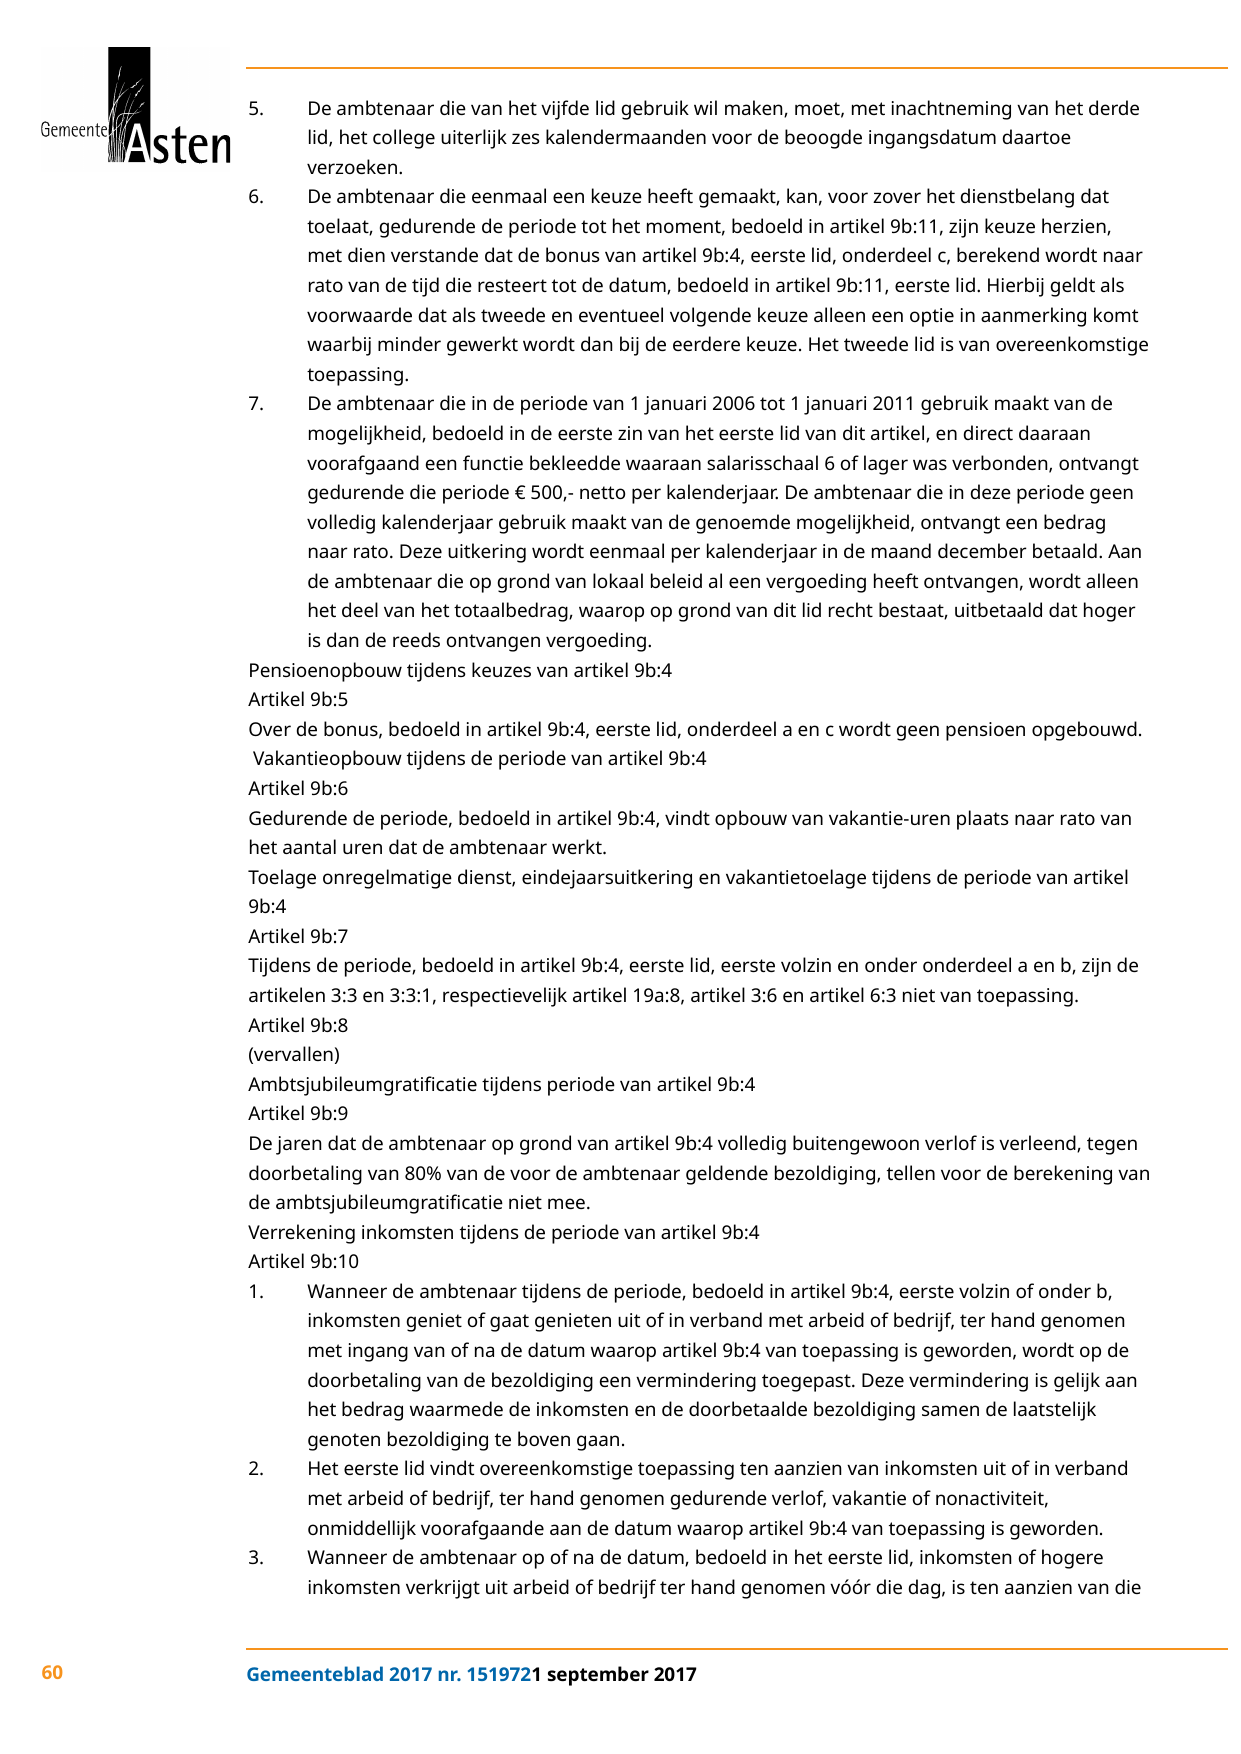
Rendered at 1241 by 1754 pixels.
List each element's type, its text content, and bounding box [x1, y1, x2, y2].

text Pensioenopbouw tijdens keuzes van artikel 9b:4 [248, 657, 1152, 683]
text Artikel 9b:9 [248, 1101, 1152, 1126]
text Artikel 9b:5 [248, 686, 1152, 712]
text Toelage onregelmatige dienst, eindejaarsuitkering en vakantietoelage tijdens de periode van artikel 9b:4 [248, 864, 1152, 919]
text Artikel 9b:7 [248, 923, 1152, 949]
text Tijdens de periode, bedoeld in artikel 9b:4, eerste lid, eerste volzin en onder onderdeel a en b, zijn de artikelen 3:3 en 3:3:1, respectievelijk artikel 19a:8, artikel 3:6 en artikel 6:3 niet van toepassing. [248, 953, 1152, 1008]
text De jaren dat de ambtenaar op grond van artikel 9b:4 volledig buitengewoon verlof is verleend, tegen doorbetaling van 80% van de voor de ambtenaar geldende bezoldiging, tellen voor de berekening van de ambtsjubileumgratificatie niet mee. [248, 1130, 1152, 1215]
text Artikel 9b:6 [248, 775, 1152, 801]
text Vakantieopbouw tijdens de periode van artikel 9b:4 [248, 746, 1152, 771]
text Artikel 9b:10 [248, 1248, 1152, 1274]
text Verrekening inkomsten tijdens de periode van artikel 9b:4 [248, 1219, 1152, 1245]
list Het eerste lid vindt overeenkomstige toepassing ten aanzien van inkomsten uit of in verband met arbeid of bedrijf, ter hand genomen gedurende verlof, vakantie of nonactiviteit, onmiddellijk voorafgaande aan de datum waarop artikel 9b:4 van toepassing is geworden. [248, 1456, 1152, 1541]
list Wanneer de ambtenaar op of na de datum, bedoeld in het eerste lid, inkomsten of hogere inkomsten verkrijgt uit arbeid of bedrijf ter hand genomen vóór die dag, is ten aanzien van die [248, 1544, 1152, 1600]
text Gedurende de periode, bedoeld in artikel 9b:4, vindt opbouw van vakantie-uren plaats naar rato van het aantal uren dat de ambtenaar werkt. [248, 805, 1152, 860]
list De ambtenaar die eenmaal een keuze heeft gemaakt, kan, voor zover het dienstbelang dat toelaat, gedurende de periode tot het moment, bedoeld in artikel 9b:11, zijn keuze herzien, met dien verstande dat de bonus van artikel 9b:4, eerste lid, onderdeel c, berekend wordt naar rato van de tijd die resteert tot de datum, bedoeld in artikel 9b:11, eerste lid. Hierbij geldt als voorwaarde dat als tweede en eventueel volgende keuze alleen een optie in aanmerking komt waarbij minder gewerkt wordt dan bij de eerdere keuze. Het tweede lid is van overeenkomstige toepassing. [248, 183, 1152, 387]
text Ambtsjubileumgratificatie tijdens periode van artikel 9b:4 [248, 1071, 1152, 1097]
text (vervallen) [248, 1041, 1152, 1067]
list De ambtenaar die in de periode van 1 januari 2006 tot 1 januari 2011 gebruik maakt van de mogelijkheid, bedoeld in de eerste zin van het eerste lid van dit artikel, en direct daaraan voorafgaand een functie bekleedde waaraan salarisschaal 6 of lager was verbonden, ontvangt gedurende die periode € 500,- netto per kalenderjaar. De ambtenaar die in deze periode geen volledig kalenderjaar gebruik maakt van de genoemde mogelijkheid, ontvangt een bedrag naar rato. Deze uitkering wordt eenmaal per kalenderjaar in de maand december betaald. Aan de ambtenaar die op grond van lokaal beleid al een vergoeding heeft ontvangen, wordt alleen het deel van het totaalbedrag, waarop op grond van dit lid recht bestaat, uitbetaald dat hoger is dan de reeds ontvangen vergoeding. [248, 391, 1152, 653]
list De ambtenaar die van het vijfde lid gebruik wil maken, moet, met inachtneming van het derde lid, het college uiterlijk zes kalendermaanden voor de beoogde ingangsdatum daartoe verzoeken. [248, 95, 1152, 180]
text Artikel 9b:8 [248, 1012, 1152, 1038]
picture [41, 47, 231, 172]
list Wanneer de ambtenaar tijdens de periode, bedoeld in artikel 9b:4, eerste volzin of onder b, inkomsten geniet of gaat genieten uit of in verband met arbeid of bedrijf, ter hand genomen met ingang van of na de datum waarop artikel 9b:4 van toepassing is geworden, wordt op de doorbetaling van de bezoldiging een vermindering toegepast. Deze vermindering is gelijk aan het bedrag waarmede de inkomsten en de doorbetaalde bezoldiging samen de laatstelijk genoten bezoldiging te boven gaan. [248, 1278, 1152, 1452]
text Over de bonus, bedoeld in artikel 9b:4, eerste lid, onderdeel a en c wordt geen pensioen opgebouwd. [248, 716, 1152, 742]
